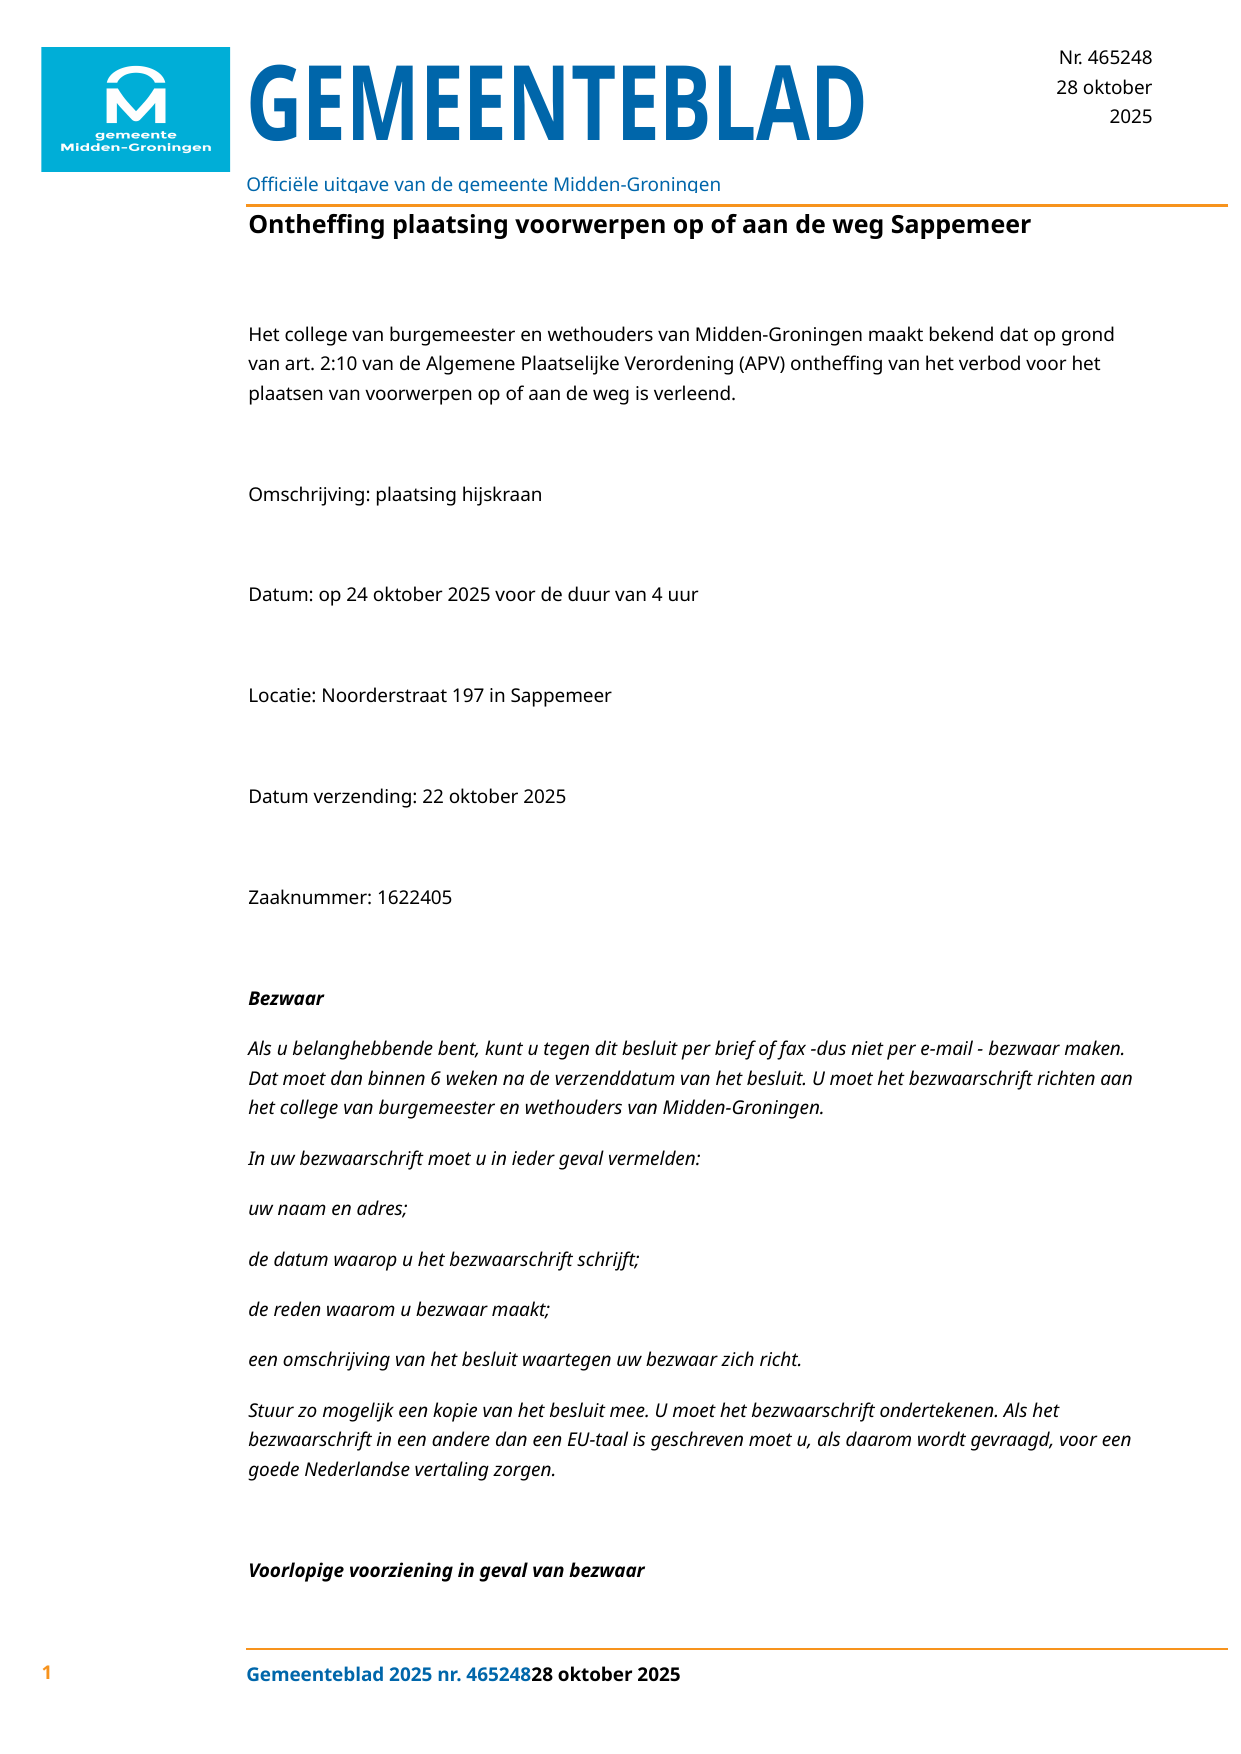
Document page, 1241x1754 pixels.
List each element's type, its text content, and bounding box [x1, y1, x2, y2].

text Datum verzending: 22 oktober 2025 [248, 783, 1152, 809]
text de datum waarop u het bezwaarschrift schrijft; [248, 1246, 1152, 1271]
text Datum: op 24 oktober 2025 voor de duur van 4 uur [248, 582, 1152, 607]
text Zaaknummer: 1622405 [248, 884, 1152, 910]
picture [107, 89, 165, 122]
text Als u belanghebbende bent, kunt u tegen dit besluit per brief of fax -dus niet per e-mail - bezwaar maken. Dat moet dan binnen 6 weken na de verzenddatum van het besluit. U moet het bezwaarschrift richten aan het college van burgemeester en wethouders van Midden-Groningen. [248, 1035, 1152, 1120]
text Ontheffing plaatsing voorwerpen op of aan de weg Sappemeer [248, 207, 1152, 241]
text Bezwaar [248, 985, 1152, 1011]
text Voorlopige voorziening in geval van bezwaar [248, 1557, 1152, 1583]
picture [108, 66, 164, 82]
text een omschrijving van het besluit waartegen uw bezwaar zich richt. [248, 1347, 1152, 1372]
picture [184, 146, 190, 153]
text Omschrijving: plaatsing hijskraan [248, 481, 1152, 506]
text Stuur zo mogelijk een kopie van het besluit mee. U moet het bezwaarschrift ondertekenen. Als het bezwaarschrift in een andere dan een EU-taal is geschreven moet u, als daarom wordt gevraagd, voor een goede Nederlandse vertaling zorgen. [248, 1397, 1152, 1482]
text In uw bezwaarschrift moet u in ieder geval vermelden: [248, 1145, 1152, 1171]
text Het college van burgemeester en wethouders van Midden-Groningen maakt bekend dat op grond van art. 2:10 van de Algemene Plaatselijke Verordening (APV) ontheffing van het verbod voor het plaatsen van voorwerpen op of aan de weg is verleend. [248, 321, 1152, 406]
text Locatie: Noorderstraat 197 in Sappemeer [248, 682, 1152, 708]
text uw naam en adres; [248, 1195, 1152, 1221]
text de reden waarom u bezwaar maakt; [248, 1296, 1152, 1322]
